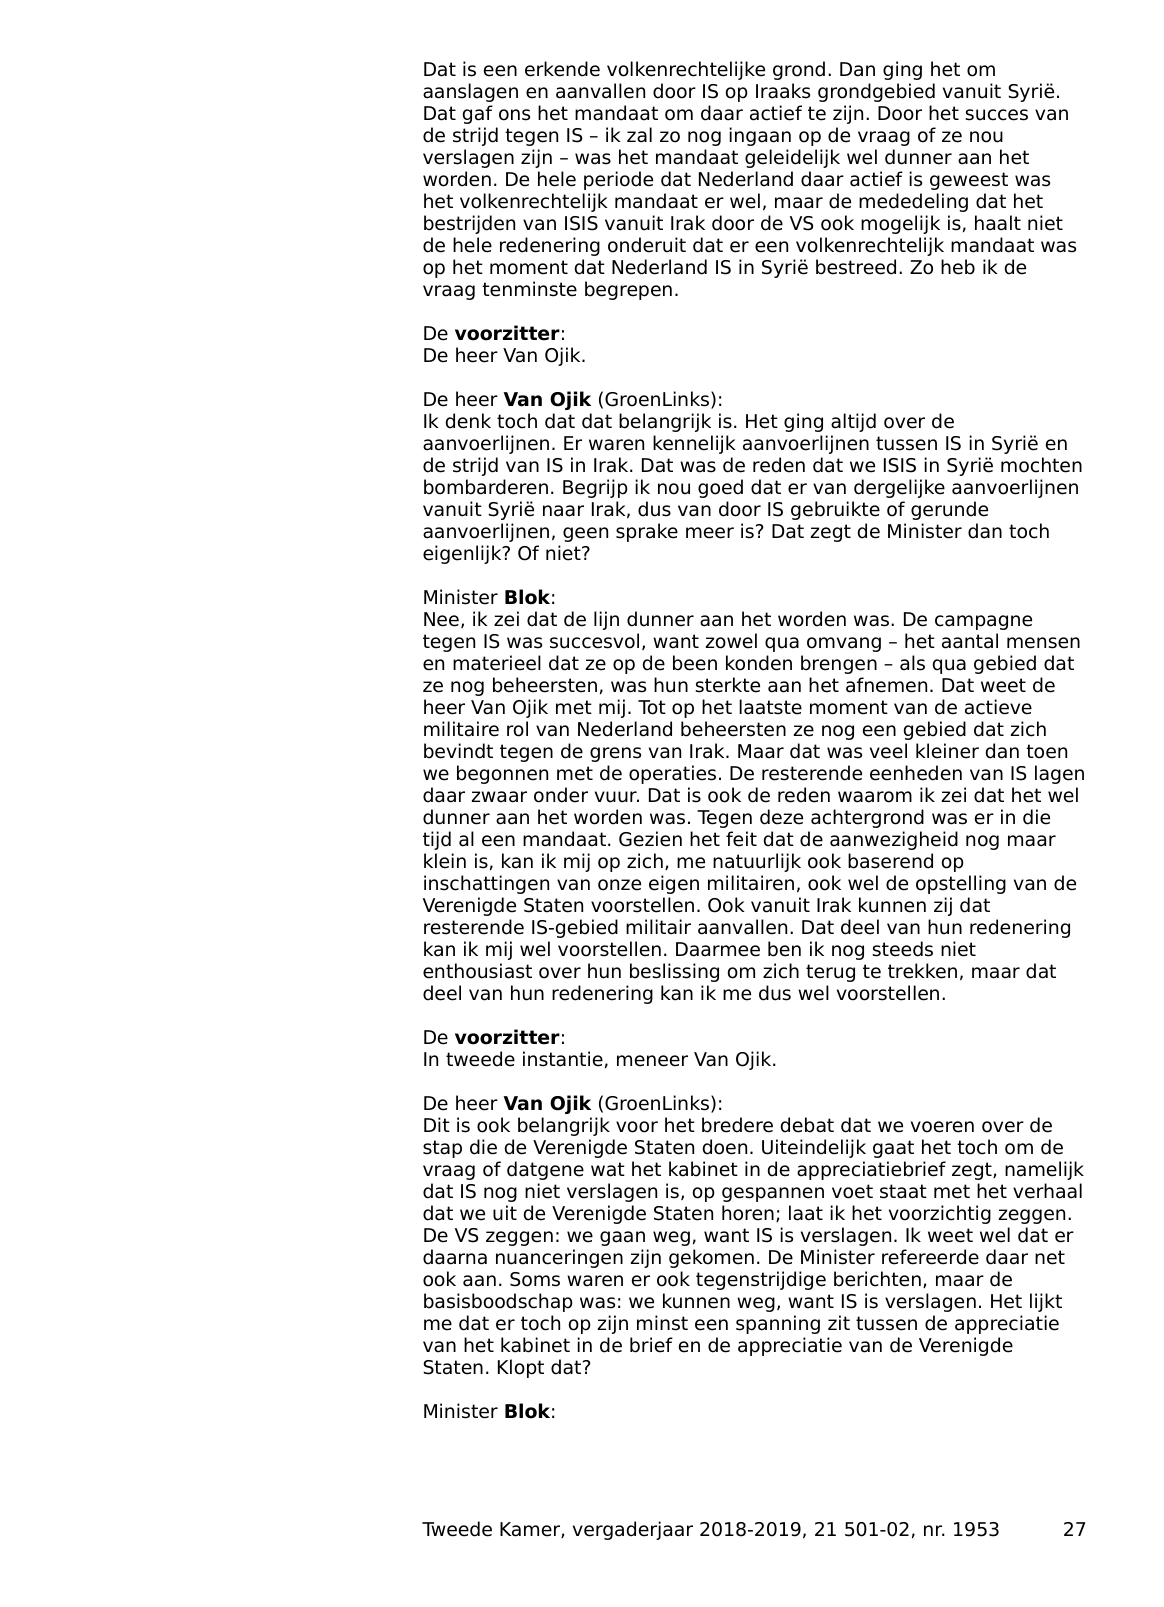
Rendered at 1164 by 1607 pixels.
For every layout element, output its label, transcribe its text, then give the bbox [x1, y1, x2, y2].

text Minister Blok: [422, 1401, 1087, 1423]
text Nee, ik zei dat de lijn dunner aan het worden was. De campagne tegen IS was succesvol, want zowel qua omvang – het aantal mensen en materieel dat ze op de been konden brengen – als qua gebied dat ze nog beheersten, was hun sterkte aan het afnemen. Dat weet de heer Van Ojik met mij. Tot op het laatste moment van de actieve militaire rol van Nederland beheersten ze nog een gebied dat zich bevindt tegen de grens van Irak. Maar dat was veel kleiner dan toen we begonnen met de operaties. De resterende eenheden van IS lagen daar zwaar onder vuur. Dat is ook de reden waarom ik zei dat het wel dunner aan het worden was. Tegen deze achtergrond was er in die tijd al een mandaat. Gezien het feit dat de aanwezigheid nog maar klein is, kan ik mij op zich, me natuurlijk ook baserend op inschattingen van onze eigen militairen, ook wel de opstelling van de Verenigde Staten voorstellen. Ook vanuit Irak kunnen zij dat resterende IS-gebied militair aanvallen. Dat deel van hun redenering kan ik mij wel voorstellen. Daarmee ben ik nog steeds niet enthousiast over hun beslissing om zich terug te trekken, maar dat deel van hun redenering kan ik me dus wel voorstellen. [422, 609, 1087, 1005]
text Dit is ook belangrijk voor het bredere debat dat we voeren over de stap die de Verenigde Staten doen. Uiteindelijk gaat het toch om de vraag of datgene wat het kabinet in de appreciatiebrief zegt, namelijk dat IS nog niet verslagen is, op gespannen voet staat met het verhaal dat we uit de Verenigde Staten horen; laat ik het voorzichtig zeggen. De VS zeggen: we gaan weg, want IS is verslagen. Ik weet wel dat er daarna nuanceringen zijn gekomen. De Minister refereerde daar net ook aan. Soms waren er ook tegenstrijdige berichten, maar de basisboodschap was: we kunnen weg, want IS is verslagen. Het lijkt me dat er toch op zijn minst een spanning zit tussen de appreciatie van het kabinet in de brief en de appreciatie van de Verenigde Staten. Klopt dat? [422, 1115, 1087, 1379]
text De heer Van Ojik. [422, 345, 1087, 367]
text De voorzitter: [422, 323, 1087, 345]
text In tweede instantie, meneer Van Ojik. [422, 1049, 1087, 1071]
text Ik denk toch dat dat belangrijk is. Het ging altijd over de aanvoerlijnen. Er waren kennelijk aanvoerlijnen tussen IS in Syrië en de strijd van IS in Irak. Dat was de reden dat we ISIS in Syrië mochten bombarderen. Begrijp ik nou goed dat er van dergelijke aanvoerlijnen vanuit Syrië naar Irak, dus van door IS gebruikte of gerunde aanvoerlijnen, geen sprake meer is? Dat zegt de Minister dan toch eigenlijk? Of niet? [422, 411, 1087, 565]
text Dat is een erkende volkenrechtelijke grond. Dan ging het om aanslagen en aanvallen door IS op Iraaks grondgebied vanuit Syrië. Dat gaf ons het mandaat om daar actief te zijn. Door het succes van de strijd tegen IS – ik zal zo nog ingaan op de vraag of ze nou verslagen zijn – was het mandaat geleidelijk wel dunner aan het worden. De hele periode dat Nederland daar actief is geweest was het volkenrechtelijk mandaat er wel, maar de mededeling dat het bestrijden van ISIS vanuit Irak door de VS ook mogelijk is, haalt niet de hele redenering onderuit dat er een volkenrechtelijk mandaat was op het moment dat Nederland IS in Syrië bestreed. Zo heb ik de vraag tenminste begrepen. [422, 59, 1087, 301]
text De heer Van Ojik (GroenLinks): [422, 389, 1087, 411]
text Minister Blok: [422, 587, 1087, 609]
text De voorzitter: [422, 1027, 1087, 1049]
text De heer Van Ojik (GroenLinks): [422, 1093, 1087, 1115]
